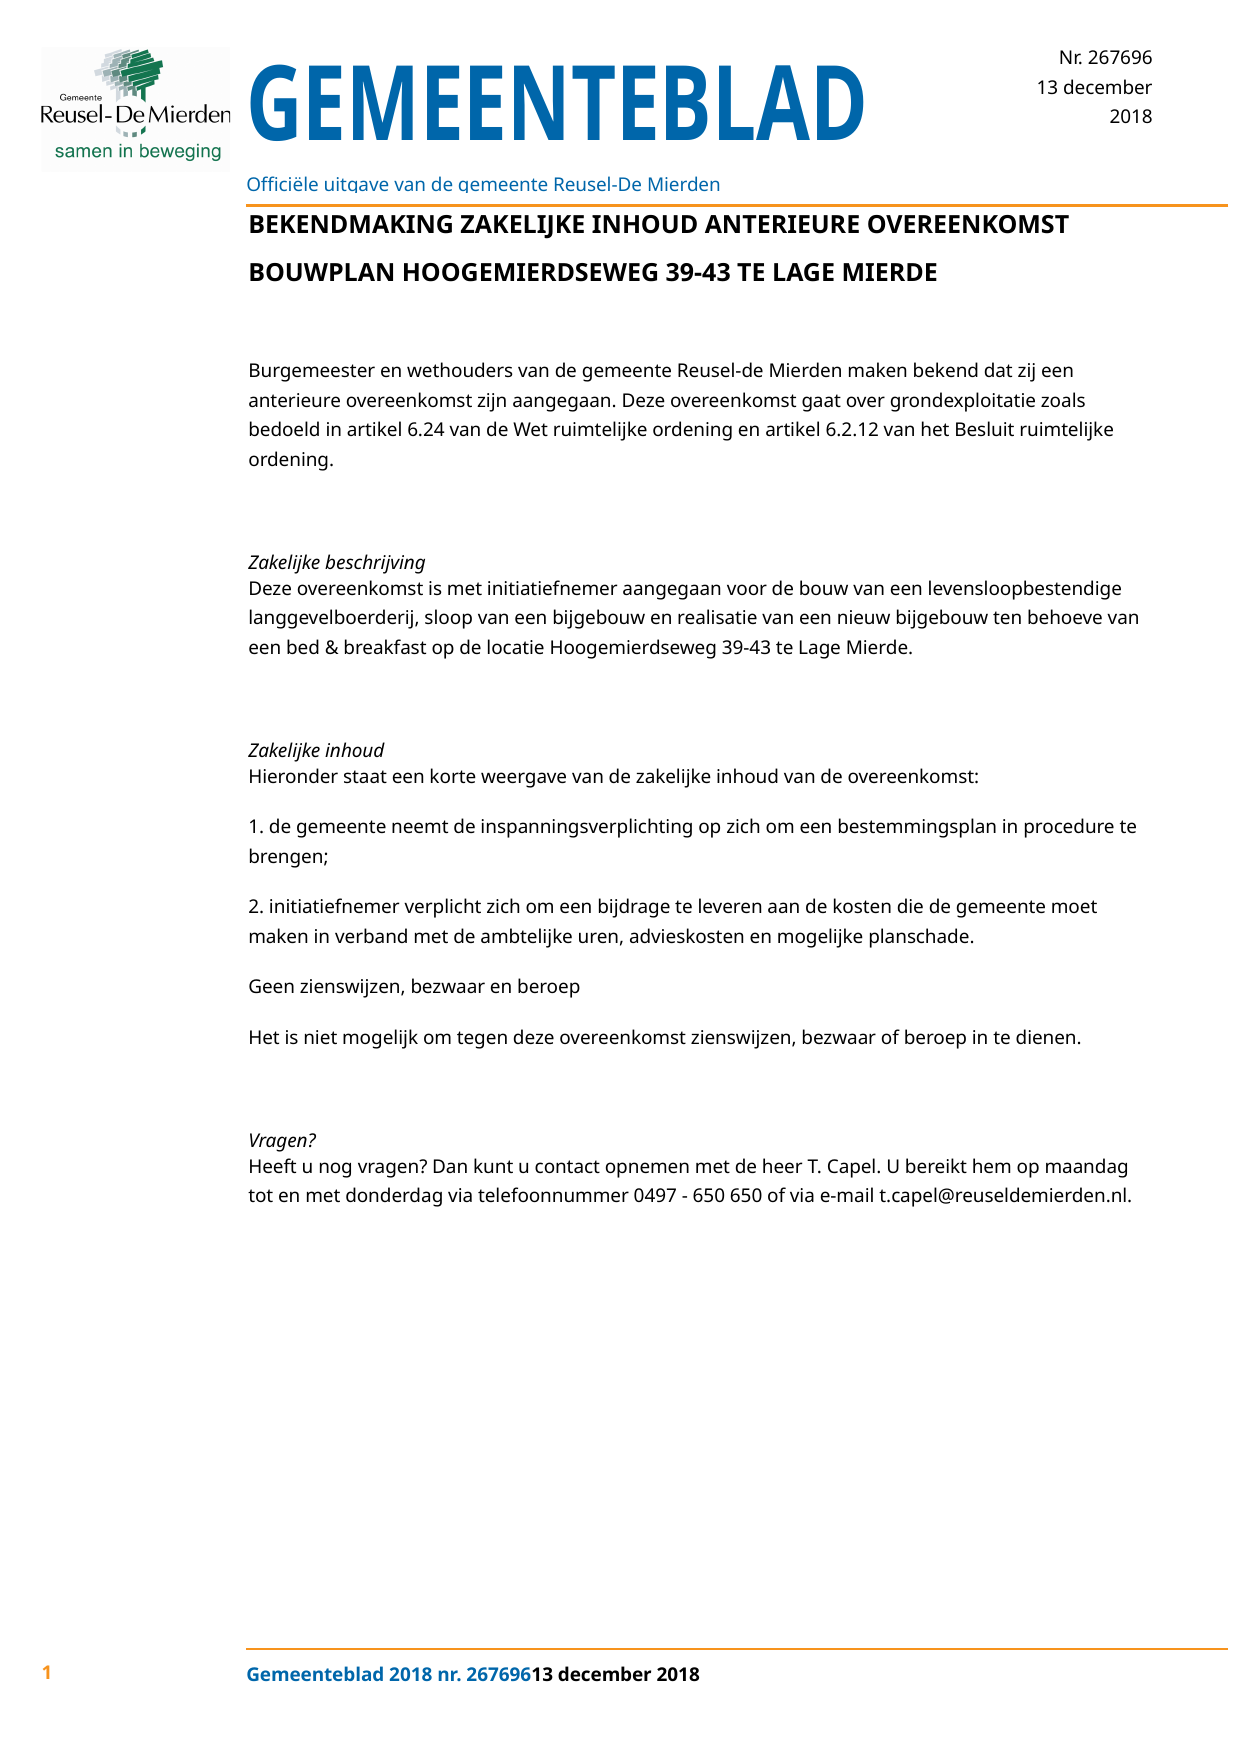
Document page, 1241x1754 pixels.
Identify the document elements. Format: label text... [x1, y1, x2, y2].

text Het is niet mogelijk om tegen deze overeenkomst zienswijzen, bezwaar of beroep in te dienen. [248, 1024, 1152, 1049]
text Vragen? [248, 1127, 1152, 1153]
text Heeft u nog vragen? Dan kunt u contact opnemen met de heer T. Capel. U bereikt hem op maandag tot en met donderdag via telefoonnummer 0497 - 650 650 of via e-mail t.capel@reuseldemierden.nl. [248, 1153, 1152, 1208]
text Zakelijke beschrijving [248, 549, 1152, 575]
picture [41, 47, 231, 172]
text Burgemeester en wethouders van de gemeente Reusel-de Mierden maken bekend dat zij een anterieure overeenkomst zijn aangegaan. Deze overeenkomst gaat over grondexploitatie zoals bedoeld in artikel 6.24 van de Wet ruimtelijke ordening en artikel 6.2.12 van het Besluit ruimtelijke ordening. [248, 357, 1152, 472]
text BEKENDMAKING ZAKELIJKE INHOUD ANTERIEURE OVEREENKOMST BOUWPLAN HOOGEMIERDSEWEG 39-43 TE LAGE MIERDE [248, 207, 1152, 288]
text 1. de gemeente neemt de inspanningsverplichting op zich om een bestemmingsplan in procedure te brengen; [248, 813, 1152, 869]
text 2. initiatiefnemer verplicht zich om een bijdrage te leveren aan de kosten die de gemeente moet maken in verband met de ambtelijke uren, advieskosten en mogelijke planschade. [248, 893, 1152, 949]
text Zakelijke inhoud [248, 737, 1152, 763]
text Hieronder staat een korte weergave van de zakelijke inhoud van de overeenkomst: [248, 763, 1152, 789]
text Deze overeenkomst is met initiatiefnemer aangegaan voor de bouw van een levensloopbestendige langgevelboerderij, sloop van een bijgebouw en realisatie van een nieuw bijgebouw ten behoeve van een bed & breakfast op de locatie Hoogemierdseweg 39-43 te Lage Mierde. [248, 575, 1152, 660]
text Geen zienswijzen, bezwaar en beroep [248, 973, 1152, 999]
